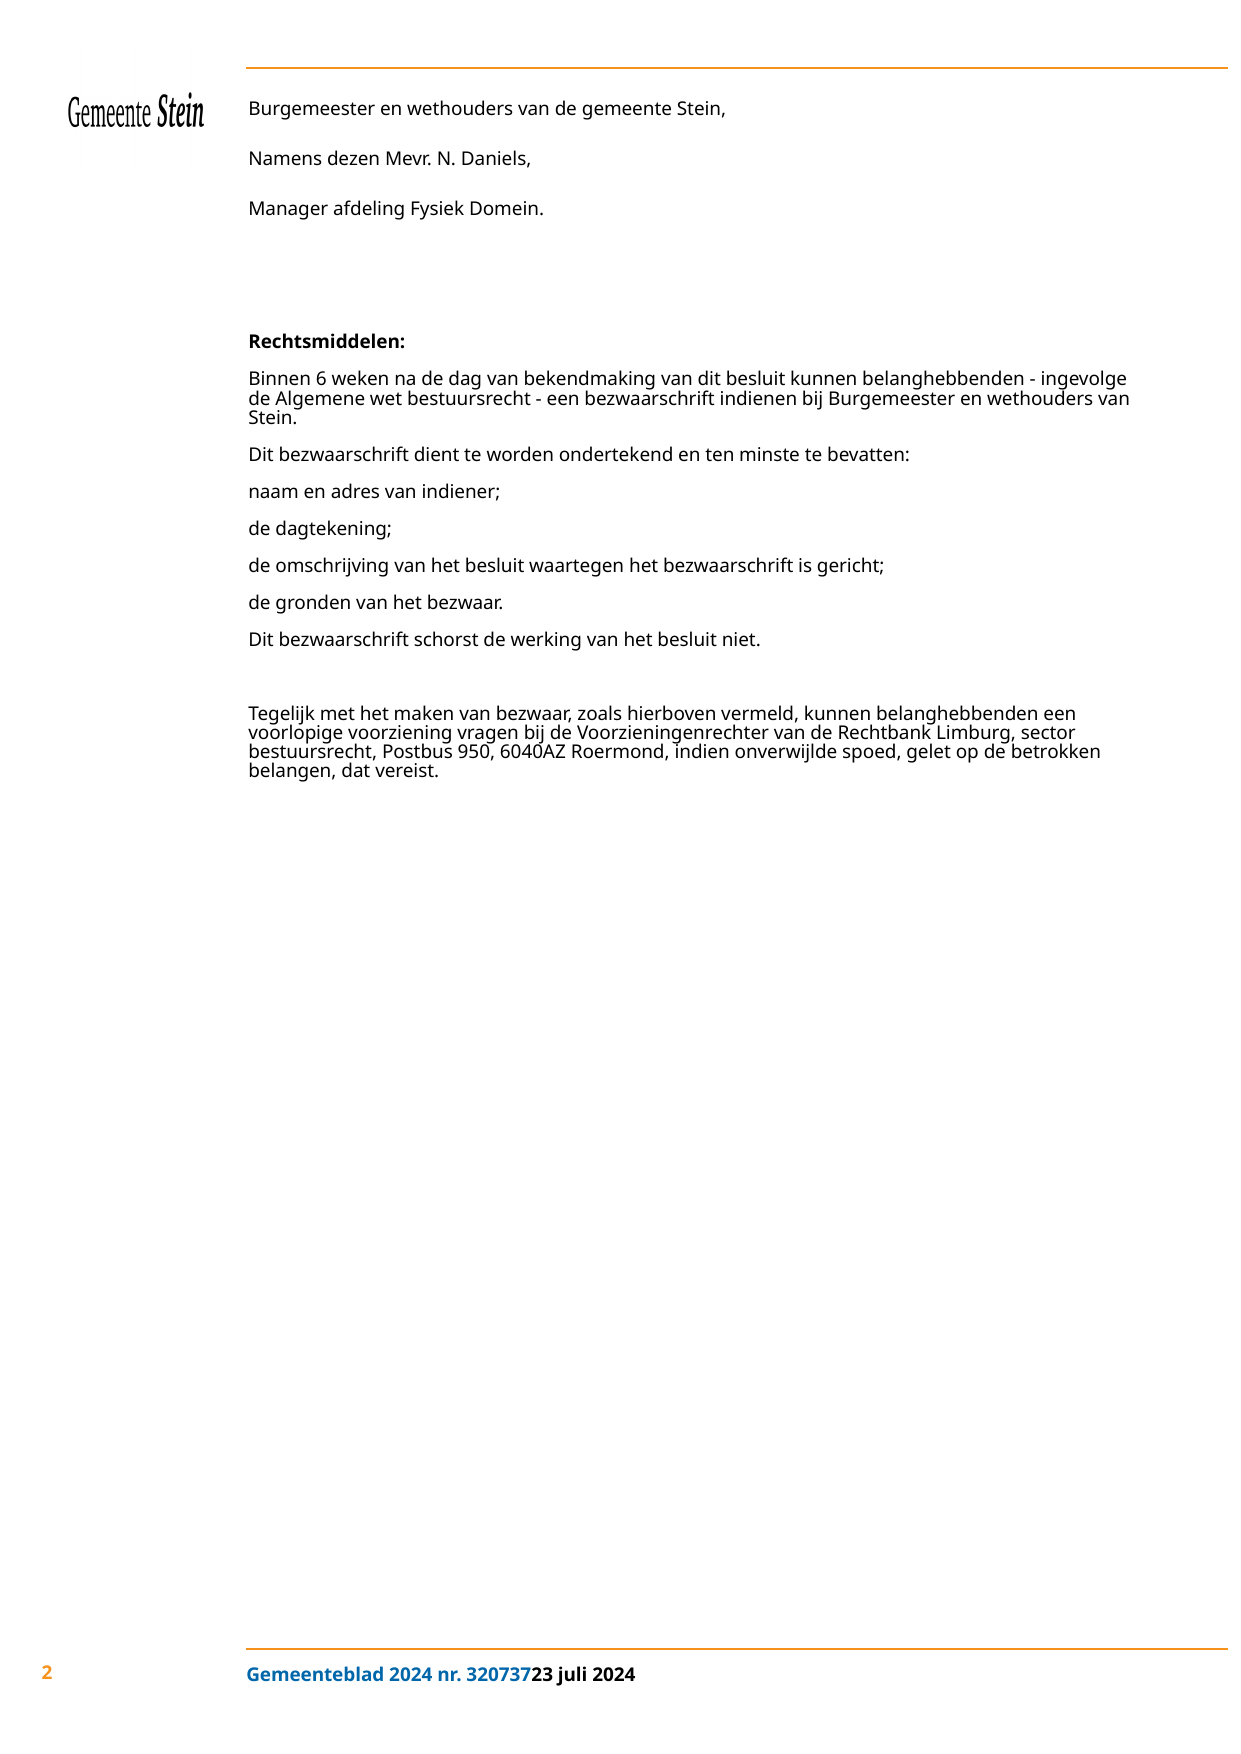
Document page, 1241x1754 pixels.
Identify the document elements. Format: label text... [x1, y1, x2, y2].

text Tegelijk met het maken van bezwaar, zoals hierboven vermeld, kunnen belanghebbenden een voorlopige voorziening vragen bij de Voorzieningenrechter van de Rechtbank Limburg, sector bestuursrecht, Postbus 950, 6040AZ Roermond, indien onverwijlde spoed, gelet op de betrokken belangen, dat vereist. [248, 704, 1152, 782]
text naam en adres van indiener; [248, 483, 1152, 502]
text Manager afdeling Fysiek Domein. [248, 196, 1152, 221]
text de omschrijving van het besluit waartegen het bezwaarschrift is gericht; [248, 557, 1152, 576]
text Rechtsmiddelen: [248, 333, 1152, 352]
text Dit bezwaarschrift schorst de werking van het besluit niet. [248, 631, 1152, 650]
picture [41, 47, 231, 172]
text Namens dezen Mevr. N. Daniels, [248, 145, 1152, 171]
text de gronden van het bezwaar. [248, 594, 1152, 613]
text Binnen 6 weken na de dag van bekendmaking van dit besluit kunnen belanghebbenden - ingevolge de Algemene wet bestuursrecht - een bezwaarschrift indienen bij Burgemeester en wethouders van Stein. [248, 370, 1152, 428]
text de dagtekening; [248, 520, 1152, 539]
text Dit bezwaarschrift dient te worden ondertekend en ten minste te bevatten: [248, 446, 1152, 465]
text Burgemeester en wethouders van de gemeente Stein, [248, 95, 1152, 121]
